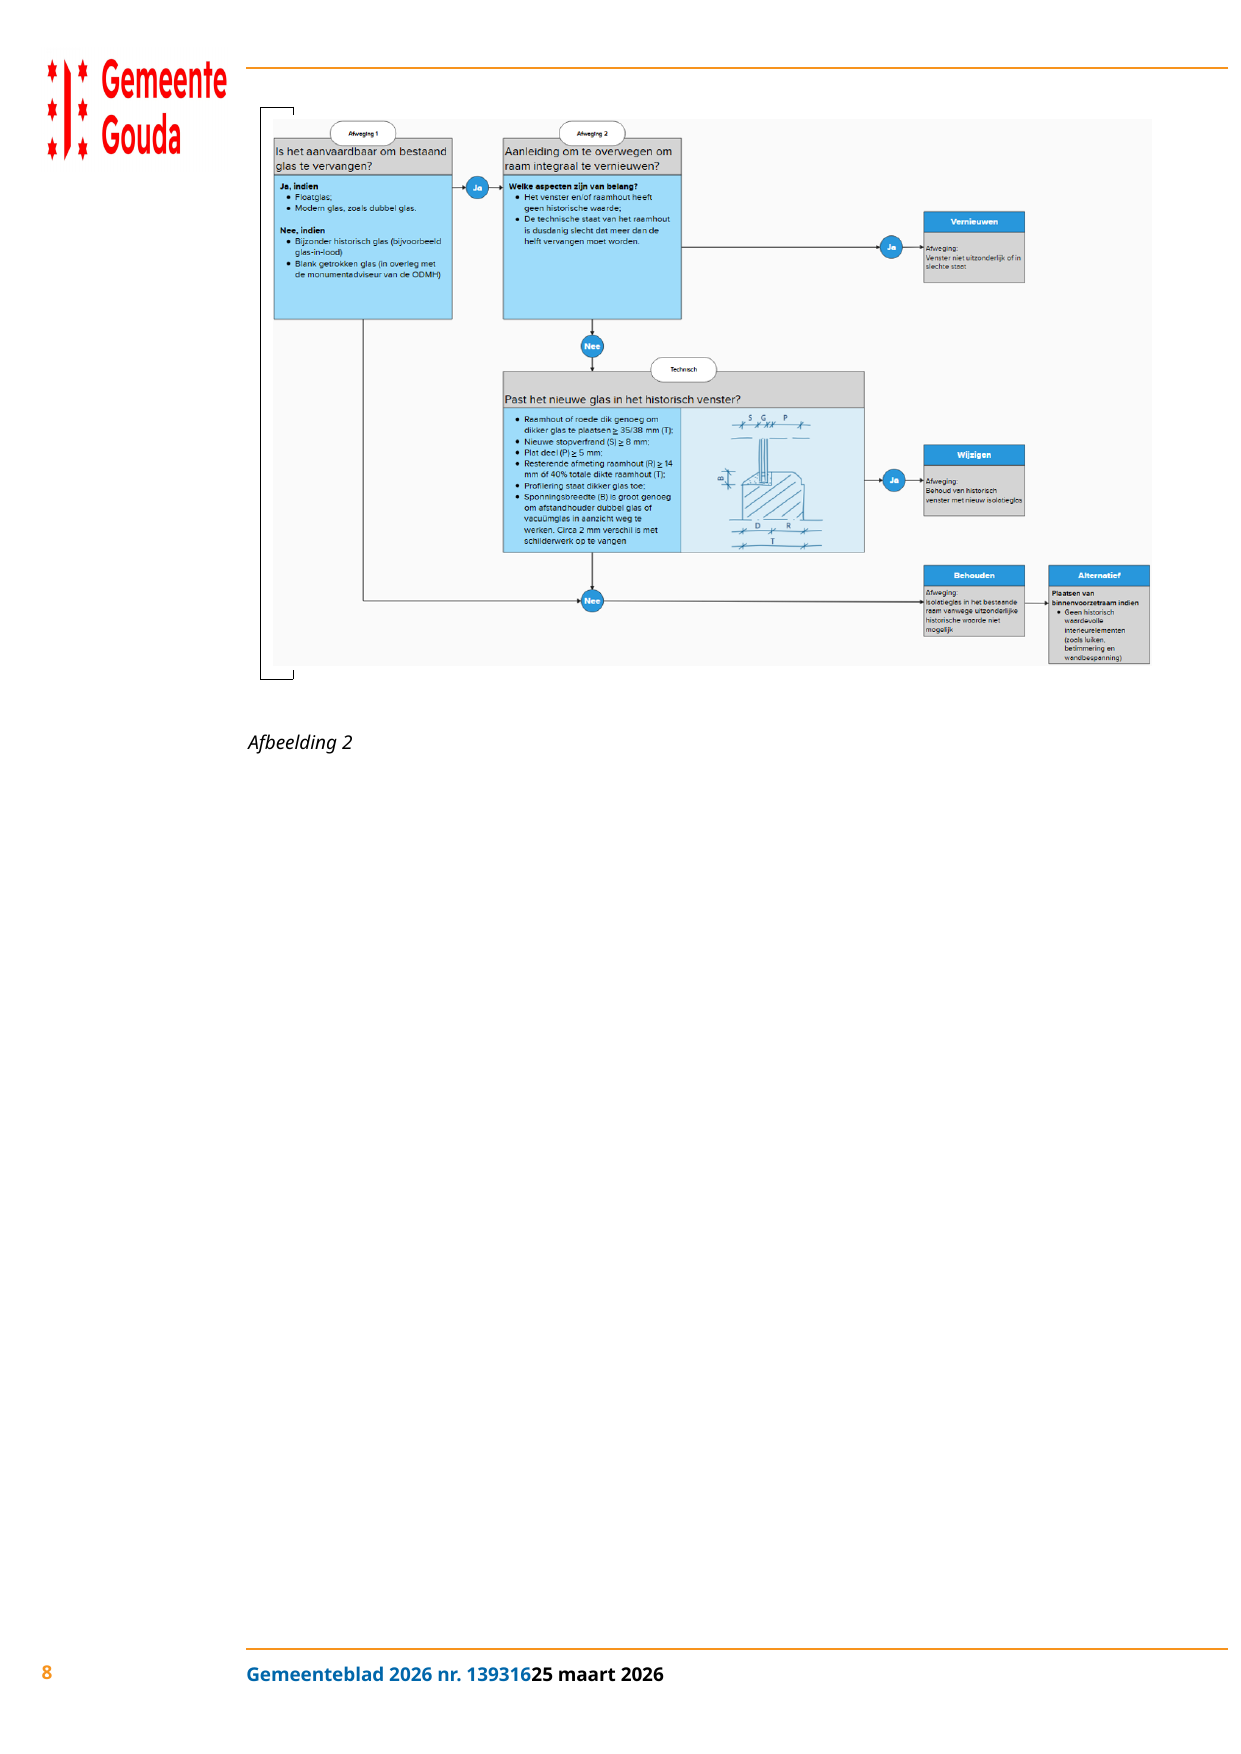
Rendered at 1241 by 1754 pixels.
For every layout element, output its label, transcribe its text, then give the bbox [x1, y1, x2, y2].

picture [41, 47, 231, 172]
text Afbeelding 2 [248, 729, 1152, 755]
picture [268, 115, 1155, 670]
